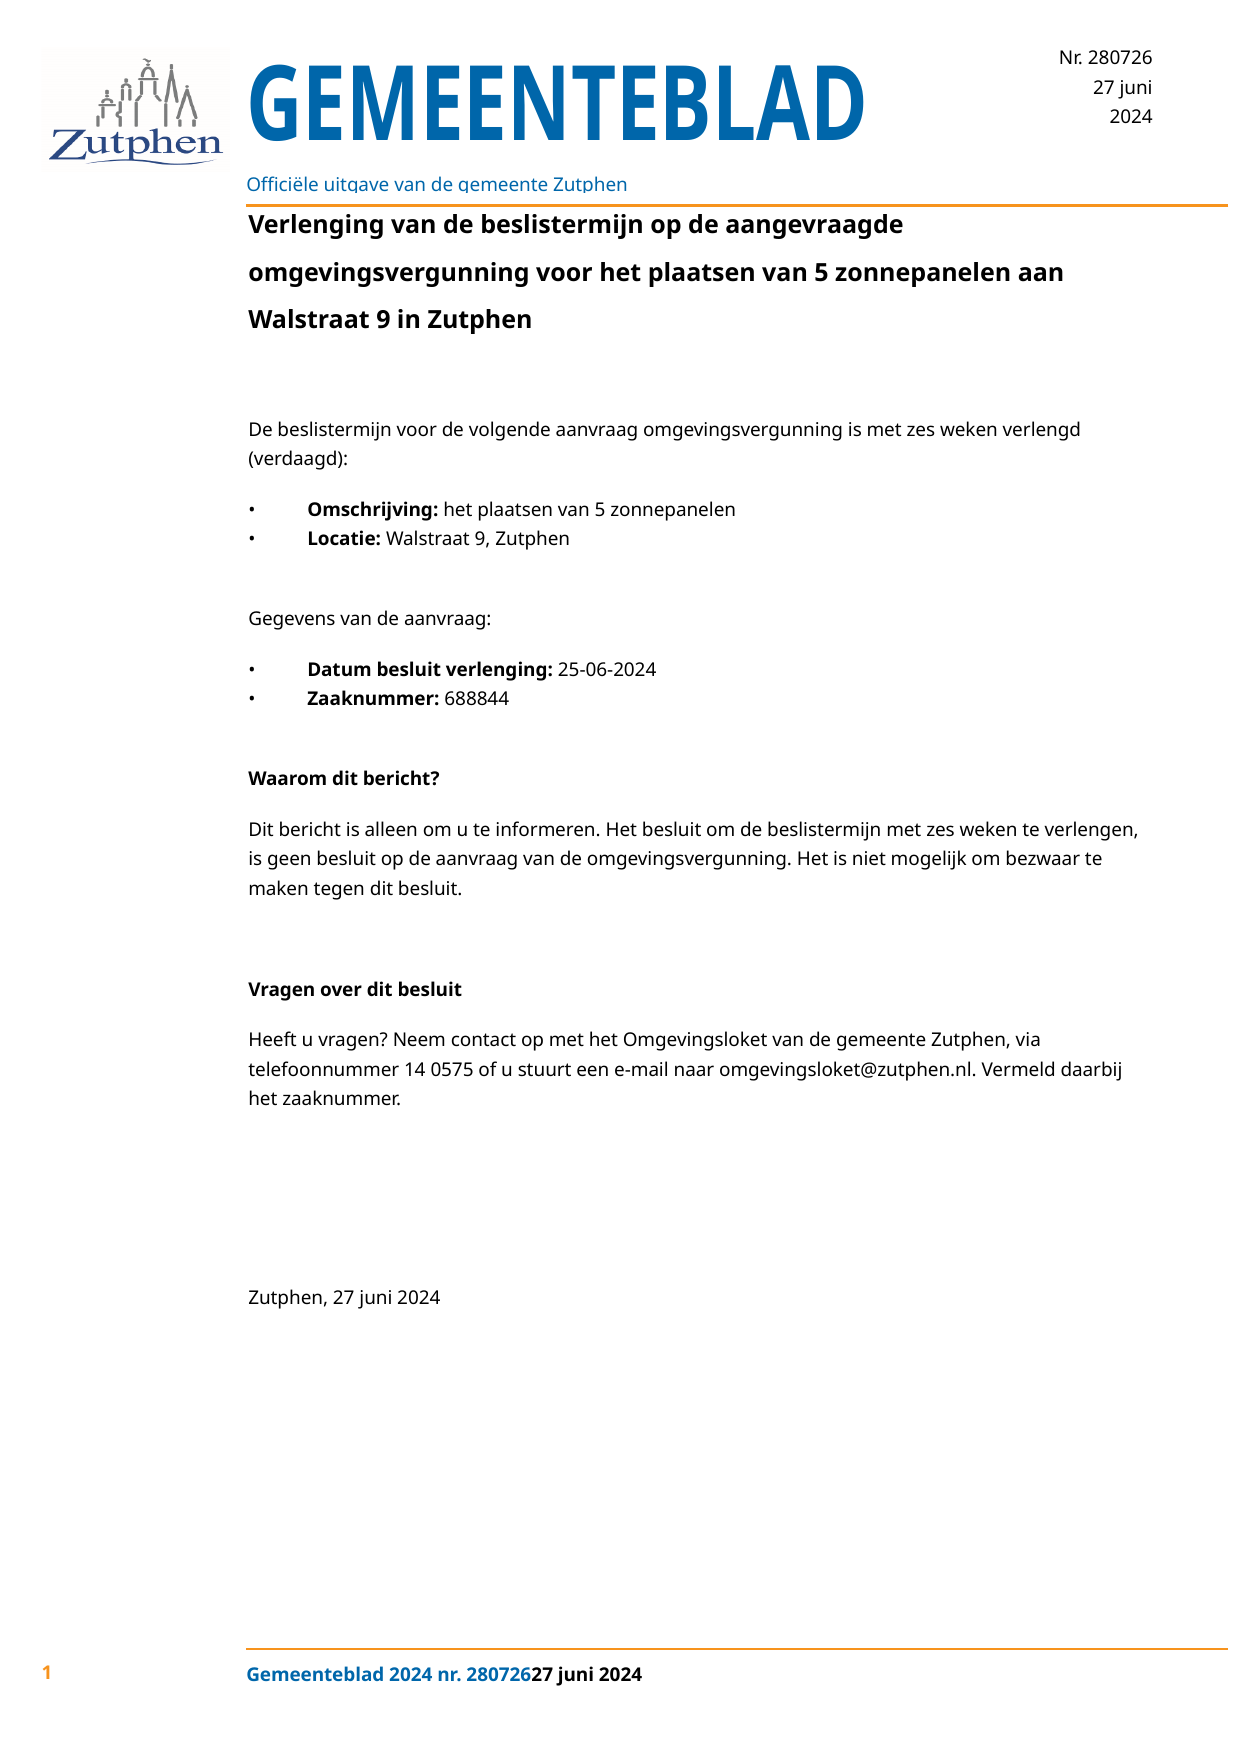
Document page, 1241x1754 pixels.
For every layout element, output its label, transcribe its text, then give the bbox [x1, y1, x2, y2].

text Heeft u vragen? Neem contact op met het Omgevingsloket van de gemeente Zutphen, via telefoonnummer 14 0575 of u stuurt een e-mail naar omgevingsloket@zutphen.nl. Vermeld daarbij het zaaknummer. [248, 1026, 1152, 1111]
text Waarom dit bericht? [248, 766, 1152, 791]
text Zutphen, 27 juni 2024 [248, 1284, 1152, 1310]
text Dit bericht is alleen om u te informeren. Het besluit om de beslistermijn met zes weken te verlengen, is geen besluit op de aanvraag van de omgevingsvergunning. Het is niet mogelijk om bezwaar te maken tegen dit besluit. [248, 816, 1152, 901]
text Verlenging van de beslistermijn op de aangevraagde omgevingsvergunning voor het plaatsen van 5 zonnepanelen aan Walstraat 9 in Zutphen [248, 207, 1152, 336]
text Vragen over dit besluit [248, 976, 1152, 1002]
list Datum besluit verlenging: 25-06-2024 [248, 656, 1152, 682]
picture [41, 47, 231, 172]
text Gegevens van de aanvraag: [248, 606, 1152, 631]
list Zaaknummer: 688844 [248, 686, 1152, 711]
list Omschrijving: het plaatsen van 5 zonnepanelen [248, 496, 1152, 522]
text De beslistermijn voor de volgende aanvraag omgevingsvergunning is met zes weken verlengd (verdaagd): [248, 416, 1152, 471]
list Locatie: Walstraat 9, Zutphen [248, 526, 1152, 551]
